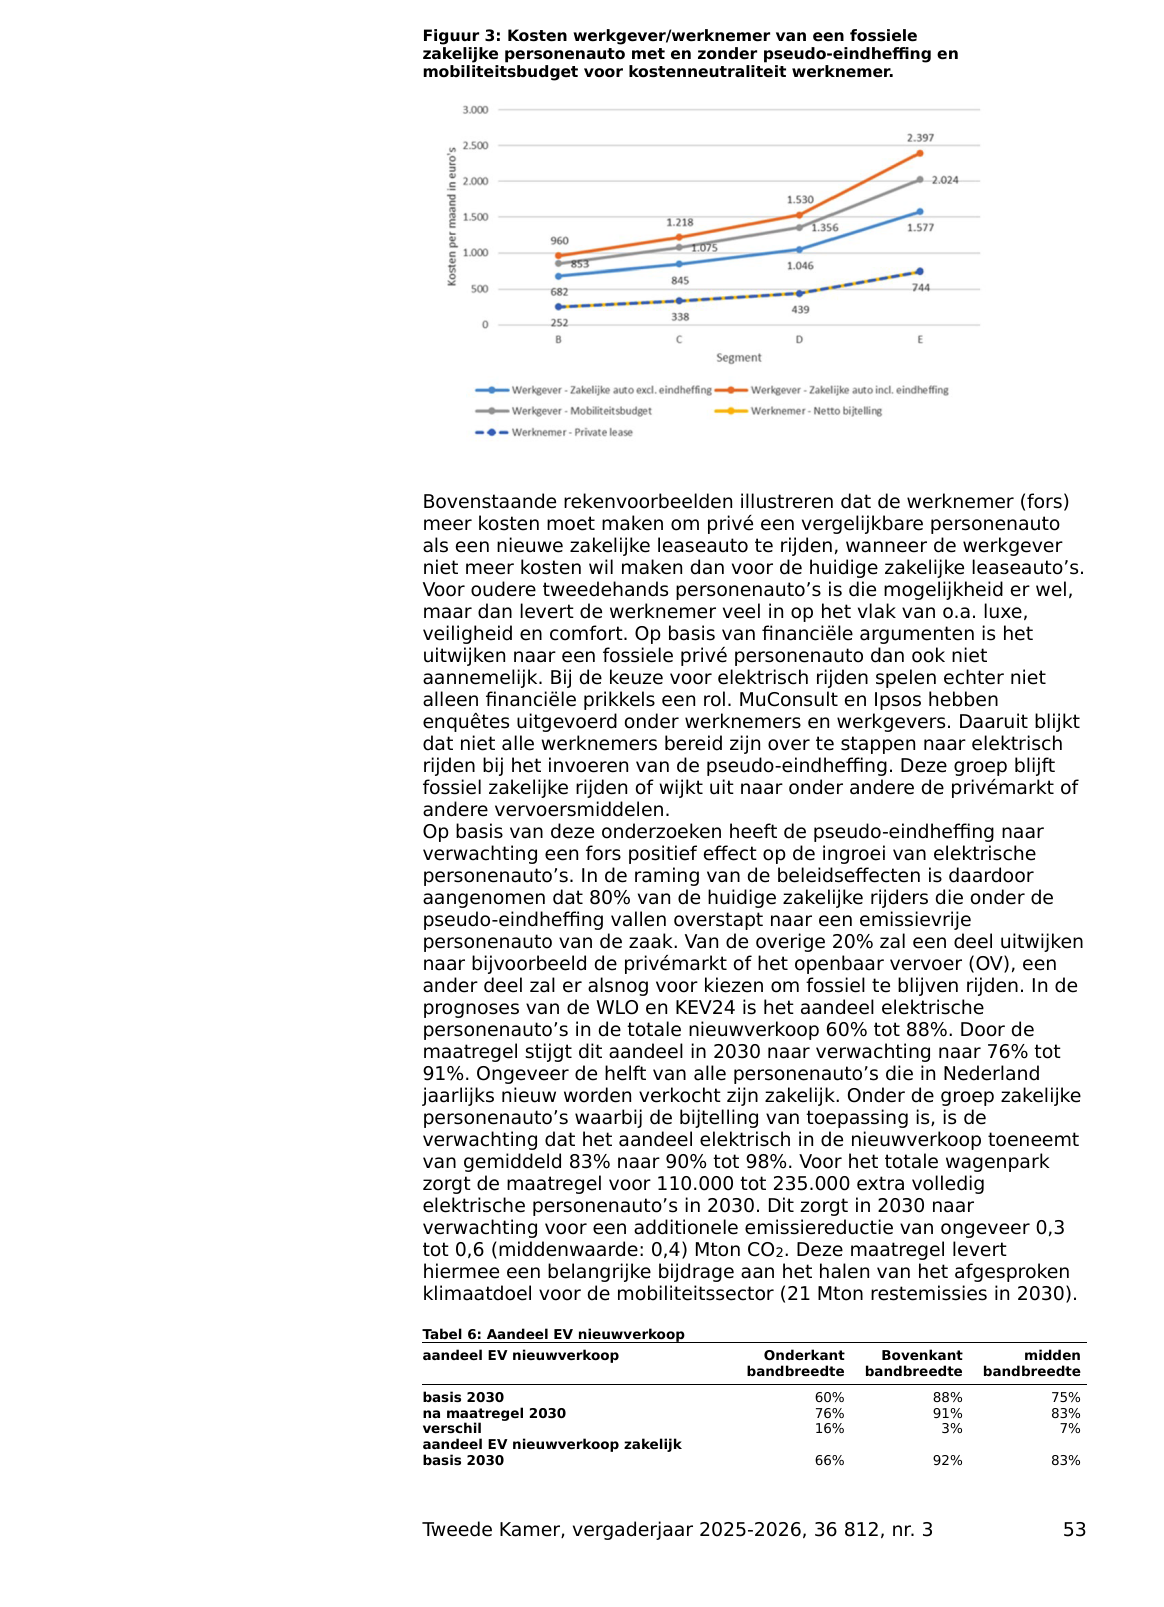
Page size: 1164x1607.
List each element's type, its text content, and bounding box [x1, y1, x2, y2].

table_cell 3% [850, 1421, 968, 1437]
table_cell 60% [732, 1385, 850, 1406]
table_cell basis 2030 [422, 1453, 732, 1468]
table_cell 92% [850, 1453, 968, 1468]
table_cell 83% [969, 1453, 1087, 1468]
table_cell verschil [422, 1421, 732, 1437]
table_cell [969, 1437, 1087, 1453]
table_cell 7% [969, 1421, 1087, 1437]
table_cell [850, 1437, 968, 1453]
table_cell 91% [850, 1406, 968, 1421]
table_cell 16% [732, 1421, 850, 1437]
picture [422, 92, 995, 448]
table_cell na maatregel 2030 [422, 1406, 732, 1421]
text Bovenstaande rekenvoorbeelden illustreren dat de werknemer (fors) meer kosten moet maken om privé een vergelijkbare personenauto als een nieuwe zakelijke leaseauto te rijden, wanneer de werkgever niet meer kosten wil maken dan voor de huidige zakelijke leaseauto’s. Voor oudere tweedehands personenauto’s is die mogelijkheid er wel, maar dan levert de werknemer veel in op het vlak van o.a. luxe, veiligheid en comfort. Op basis van financiële argumenten is het uitwijken naar een fossiele privé personenauto dan ook niet aannemelijk. Bij de keuze voor elektrisch rijden spelen echter niet alleen financiële prikkels een rol. MuConsult en Ipsos hebben enquêtes uitgevoerd onder werknemers en werkgevers. Daaruit blijkt dat niet alle werknemers bereid zijn over te stappen naar elektrisch rijden bij het invoeren van de pseudo-eindheffing. Deze groep blijft fossiel zakelijke rijden of wijkt uit naar onder andere de privémarkt of andere vervoersmiddelen. [422, 491, 1087, 821]
table_cell 75% [969, 1385, 1087, 1406]
text Figuur 3: Kosten werkgever/werknemer van een fossiele zakelijke personenauto met en zonder pseudo-eindheffing en mobiliteitsbudget voor kostenneutraliteit werknemer. [422, 27, 995, 81]
table_cell Onderkant bandbreedte [732, 1343, 850, 1384]
table_cell 76% [732, 1406, 850, 1421]
text Op basis van deze onderzoeken heeft de pseudo-eindheffing naar verwachting een fors positief effect op de ingroei van elektrische personenauto’s. In de raming van de beleidseffecten is daardoor aangenomen dat 80% van de huidige zakelijke rijders die onder de pseudo-eindheffing vallen overstapt naar een emissievrije personenauto van de zaak. Van de overige 20% zal een deel uitwijken naar bijvoorbeeld de privémarkt of het openbaar vervoer (OV), een ander deel zal er alsnog voor kiezen om fossiel te blijven rijden. In de prognoses van de WLO en KEV24 is het aandeel elektrische personenauto’s in de totale nieuwverkoop 60% tot 88%. Door de maatregel stijgt dit aandeel in 2030 naar verwachting naar 76% tot 91%. Ongeveer de helft van alle personenauto’s die in Nederland jaarlijks nieuw worden verkocht zijn zakelijk. Onder de groep zakelijke personenauto’s waarbij de bijtelling van toepassing is, is de verwachting dat het aandeel elektrisch in de nieuwverkoop toeneemt van gemiddeld 83% naar 90% tot 98%. Voor het totale wagenpark zorgt de maatregel voor 110.000 tot 235.000 extra volledig elektrische personenauto’s in 2030. Dit zorgt in 2030 naar verwachting voor een additionele emissiereductie van ongeveer 0,3 tot 0,6 (middenwaarde: 0,4) Mton CO2. Deze maatregel levert hiermee een belangrijke bijdrage aan het halen van het afgesproken klimaatdoel voor de mobiliteitssector (21 Mton restemissies in 2030). [422, 821, 1087, 1304]
table_header Tabel 6: Aandeel EV nieuwverkoop [422, 1326, 1087, 1342]
table_cell midden bandbreedte [969, 1343, 1087, 1384]
table_cell 83% [969, 1406, 1087, 1421]
table_cell [732, 1437, 850, 1453]
table_cell 66% [732, 1453, 850, 1468]
table_cell basis 2030 [422, 1385, 732, 1406]
table_cell 88% [850, 1385, 968, 1406]
table_cell Bovenkant bandbreedte [850, 1343, 968, 1384]
table_cell aandeel EV nieuwverkoop zakelijk [422, 1437, 732, 1453]
table_cell aandeel EV nieuwverkoop [422, 1343, 732, 1384]
